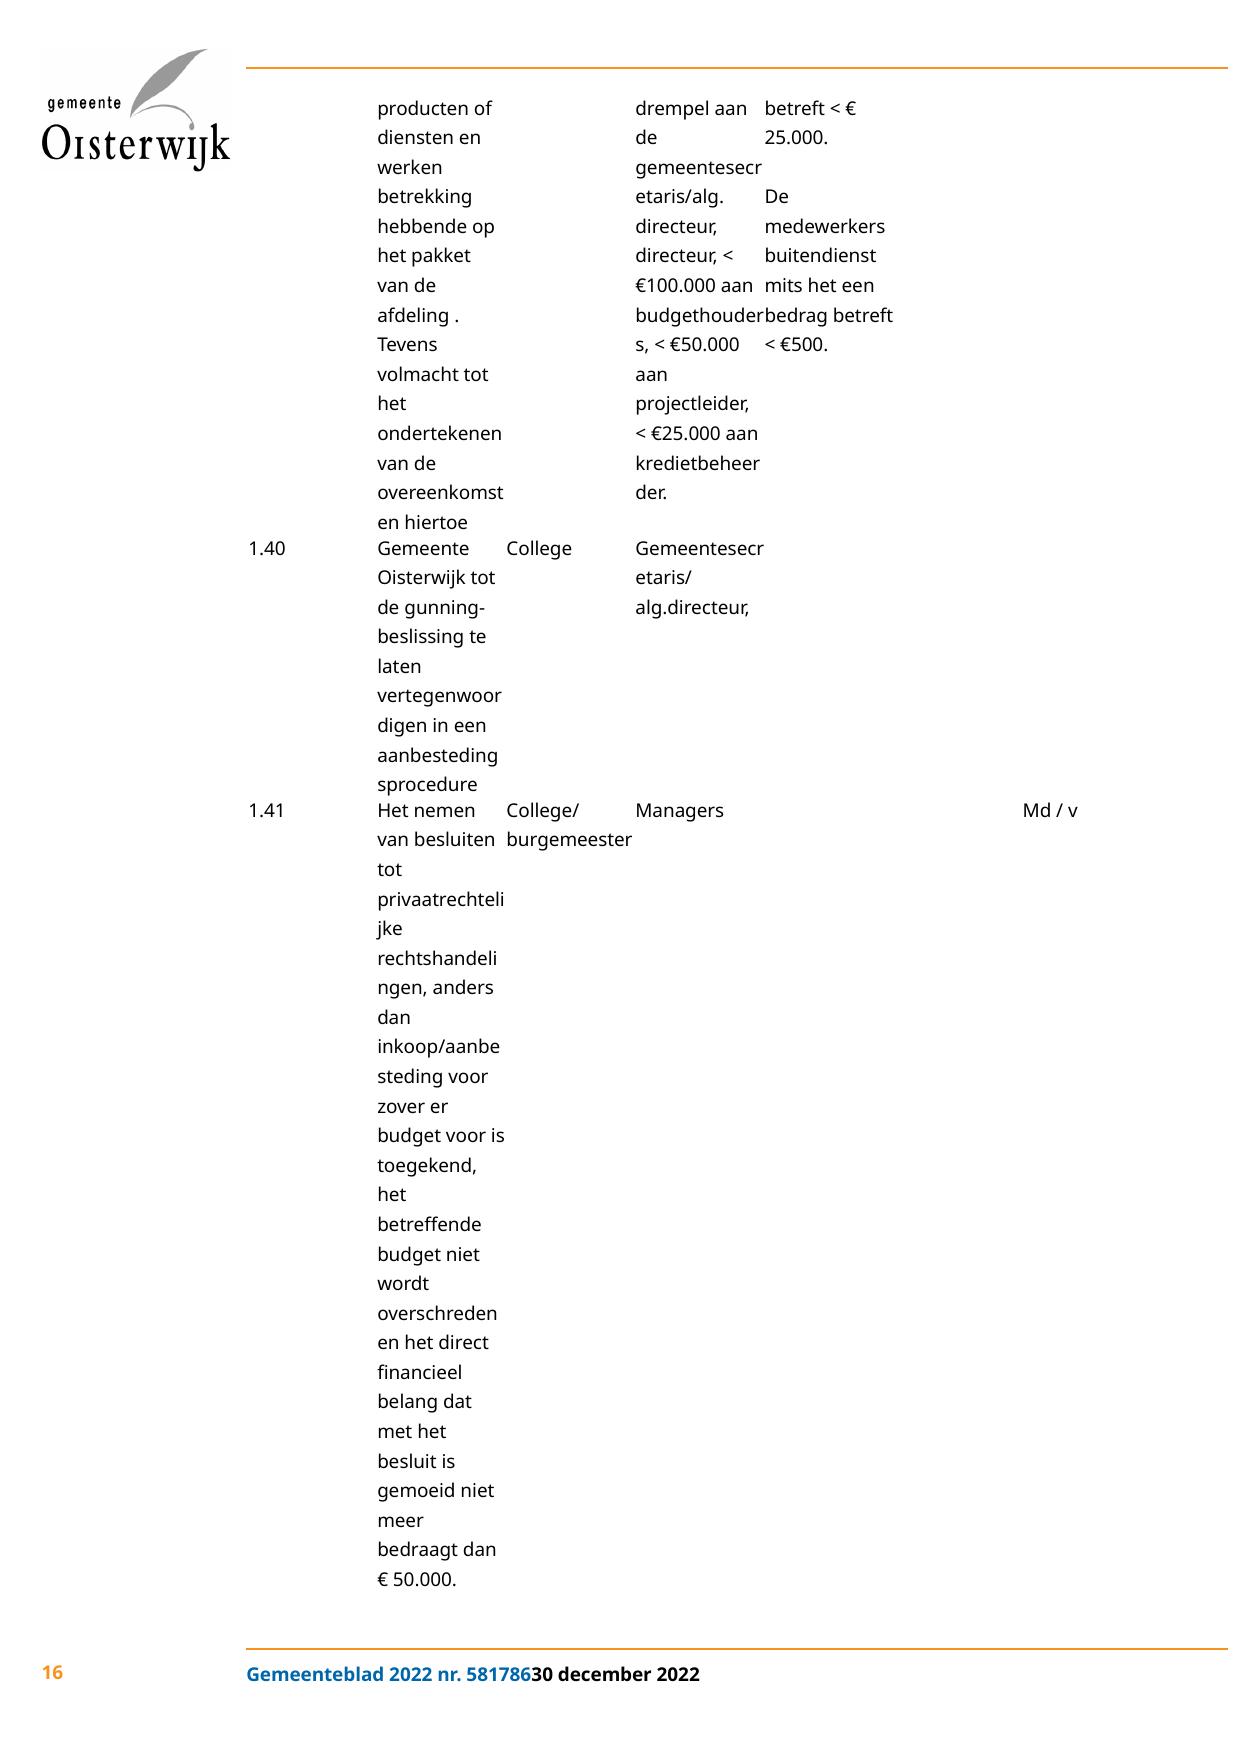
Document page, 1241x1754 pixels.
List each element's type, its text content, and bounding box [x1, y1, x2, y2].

table_cell [248, 95, 377, 535]
table_cell [1023, 535, 1152, 797]
table_cell [506, 95, 635, 535]
table_cell College [506, 535, 635, 797]
table_cell drempel aan de gemeentesecretaris/alg. directeur, directeur, < €100.000 aan budgethouders, < €50.000 aan projectleider, < €25.000 aan kredietbeheerder. [635, 95, 764, 535]
table_cell [764, 797, 893, 1592]
table_cell 1.41 [248, 797, 377, 1592]
table_cell Md / v [1023, 797, 1152, 1592]
table_cell Managers [635, 797, 764, 1592]
table_cell producten of diensten en werken betrekking hebbende op het pakket van de afdeling . Tevens volmacht tot het ondertekenen van de overeenkomsten hiertoe [377, 95, 506, 535]
table_cell College/burgemeester [506, 797, 635, 1592]
picture [41, 47, 231, 172]
table_cell [764, 535, 893, 797]
table_cell [894, 95, 1022, 535]
table_cell betreft < € 25.000. De medewerkers buitendienst mits het een bedrag betreft < €500. [764, 95, 893, 535]
table_cell Gemeente Oisterwijk tot de gunning­beslissing te laten vertegenwoordigen in een aanbestedingsprocedure [377, 535, 506, 797]
table_cell [894, 797, 1022, 1592]
table_cell [1023, 95, 1152, 535]
table_cell [894, 535, 1022, 797]
table_cell 1.40 [248, 535, 377, 797]
table_cell Gemeentesecretaris/alg.directeur, [635, 535, 764, 797]
table_cell Het nemen van besluiten tot privaatrechtelijke rechtshandelingen, anders dan inkoop/aanbesteding voor zover er budget voor is toegekend, het betreffende budget niet wordt overschreden en het direct financieel belang dat met het besluit is gemoeid niet meer bedraagt dan € 50.000. [377, 797, 506, 1592]
